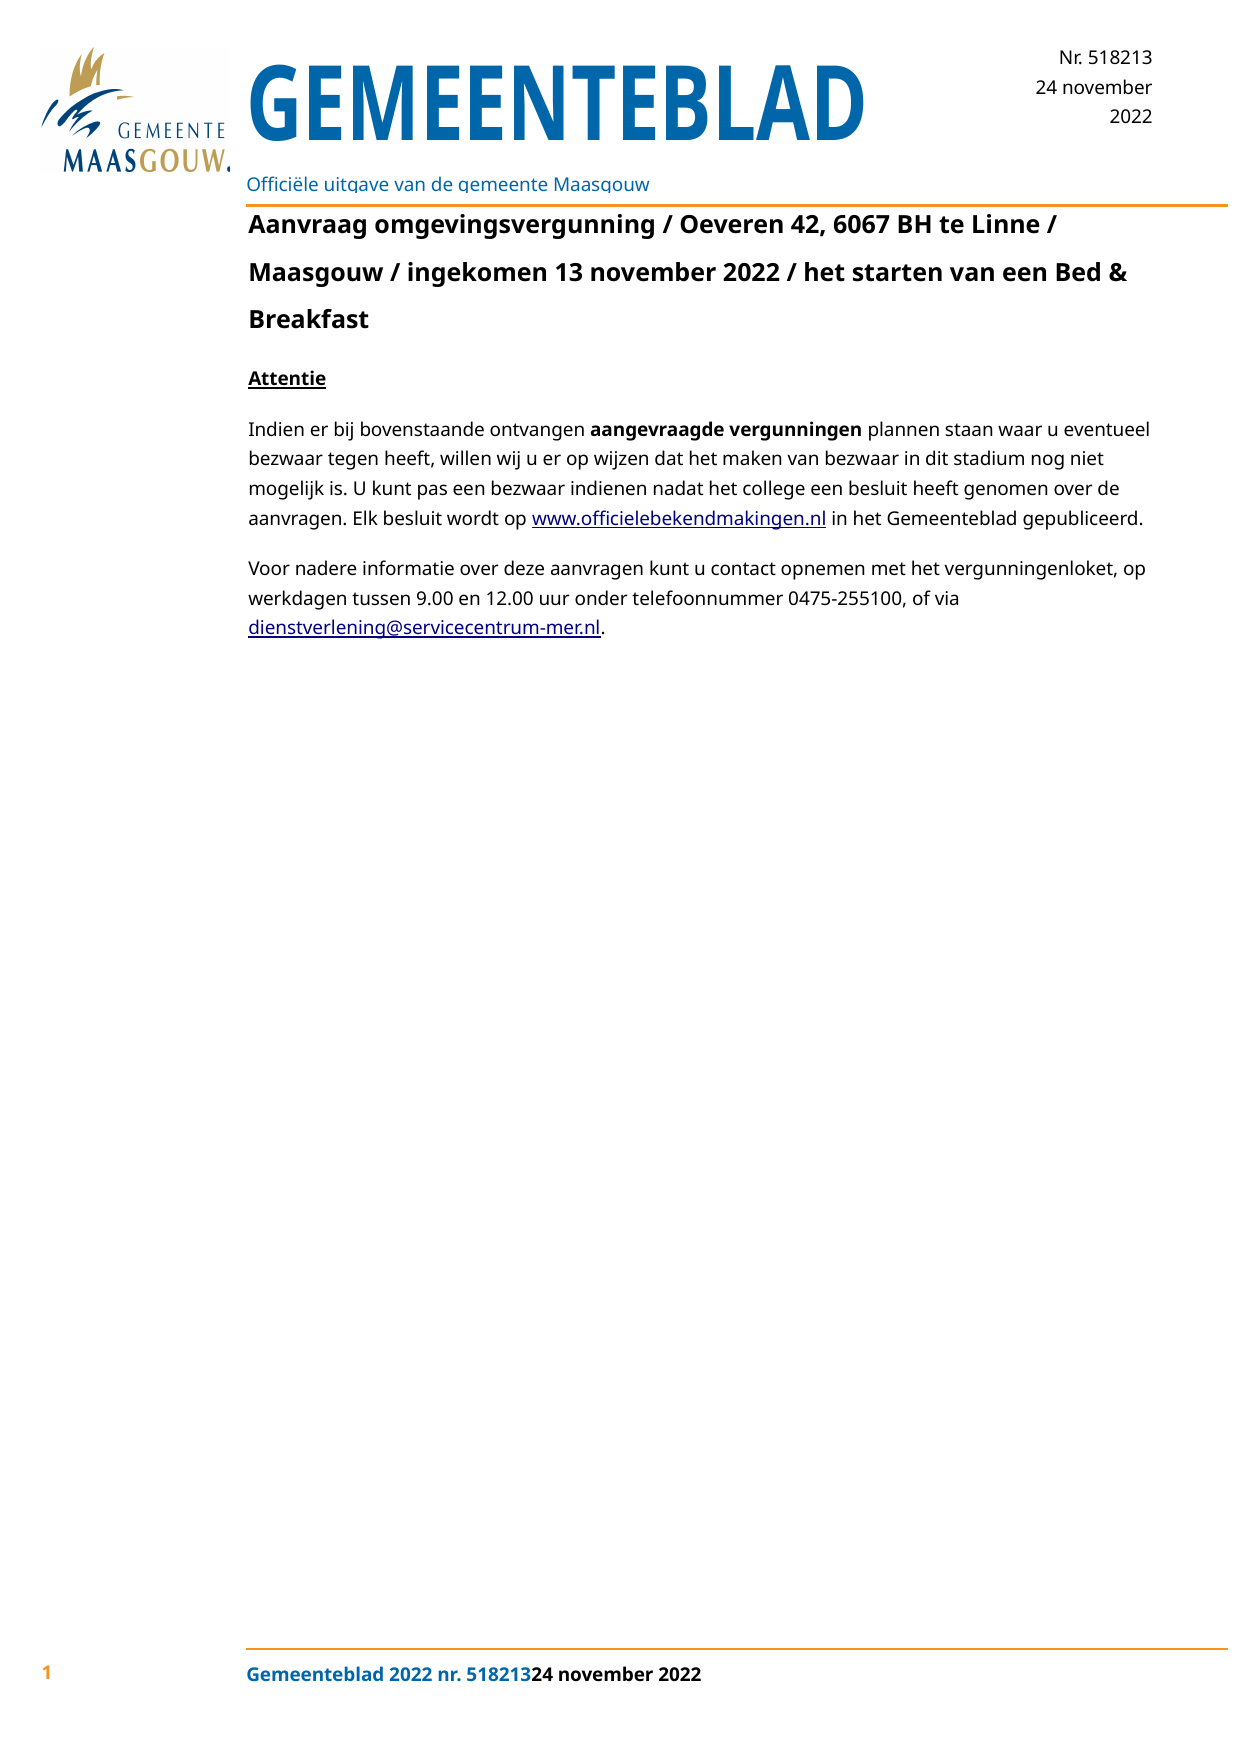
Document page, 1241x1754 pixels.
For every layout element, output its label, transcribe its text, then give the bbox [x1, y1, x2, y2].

text Aanvraag omgevingsvergunning / Oeveren 42, 6067 BH te Linne / Maasgouw / ingekomen 13 november 2022 / het starten van een Bed & Breakfast [248, 207, 1152, 336]
text Indien er bij bovenstaande ontvangen aangevraagde vergunningen plannen staan waar u eventueel bezwaar tegen heeft, willen wij u er op wijzen dat het maken van bezwaar in dit stadium nog niet mogelijk is. U kunt pas een bezwaar indienen nadat het college een besluit heeft genomen over de aanvragen. Elk besluit wordt op www.officielebekendmakingen.nl in het Gemeenteblad gepubliceerd. [248, 416, 1152, 530]
text Voor nadere informatie over deze aanvragen kunt u contact opnemen met het vergunningenloket, op werkdagen tussen 9.00 en 12.00 uur onder telefoonnummer 0475-255100, of via dienstverlening@servicecentrum-mer.nl. [248, 555, 1152, 640]
text Attentie [248, 366, 1152, 391]
picture [41, 47, 231, 172]
